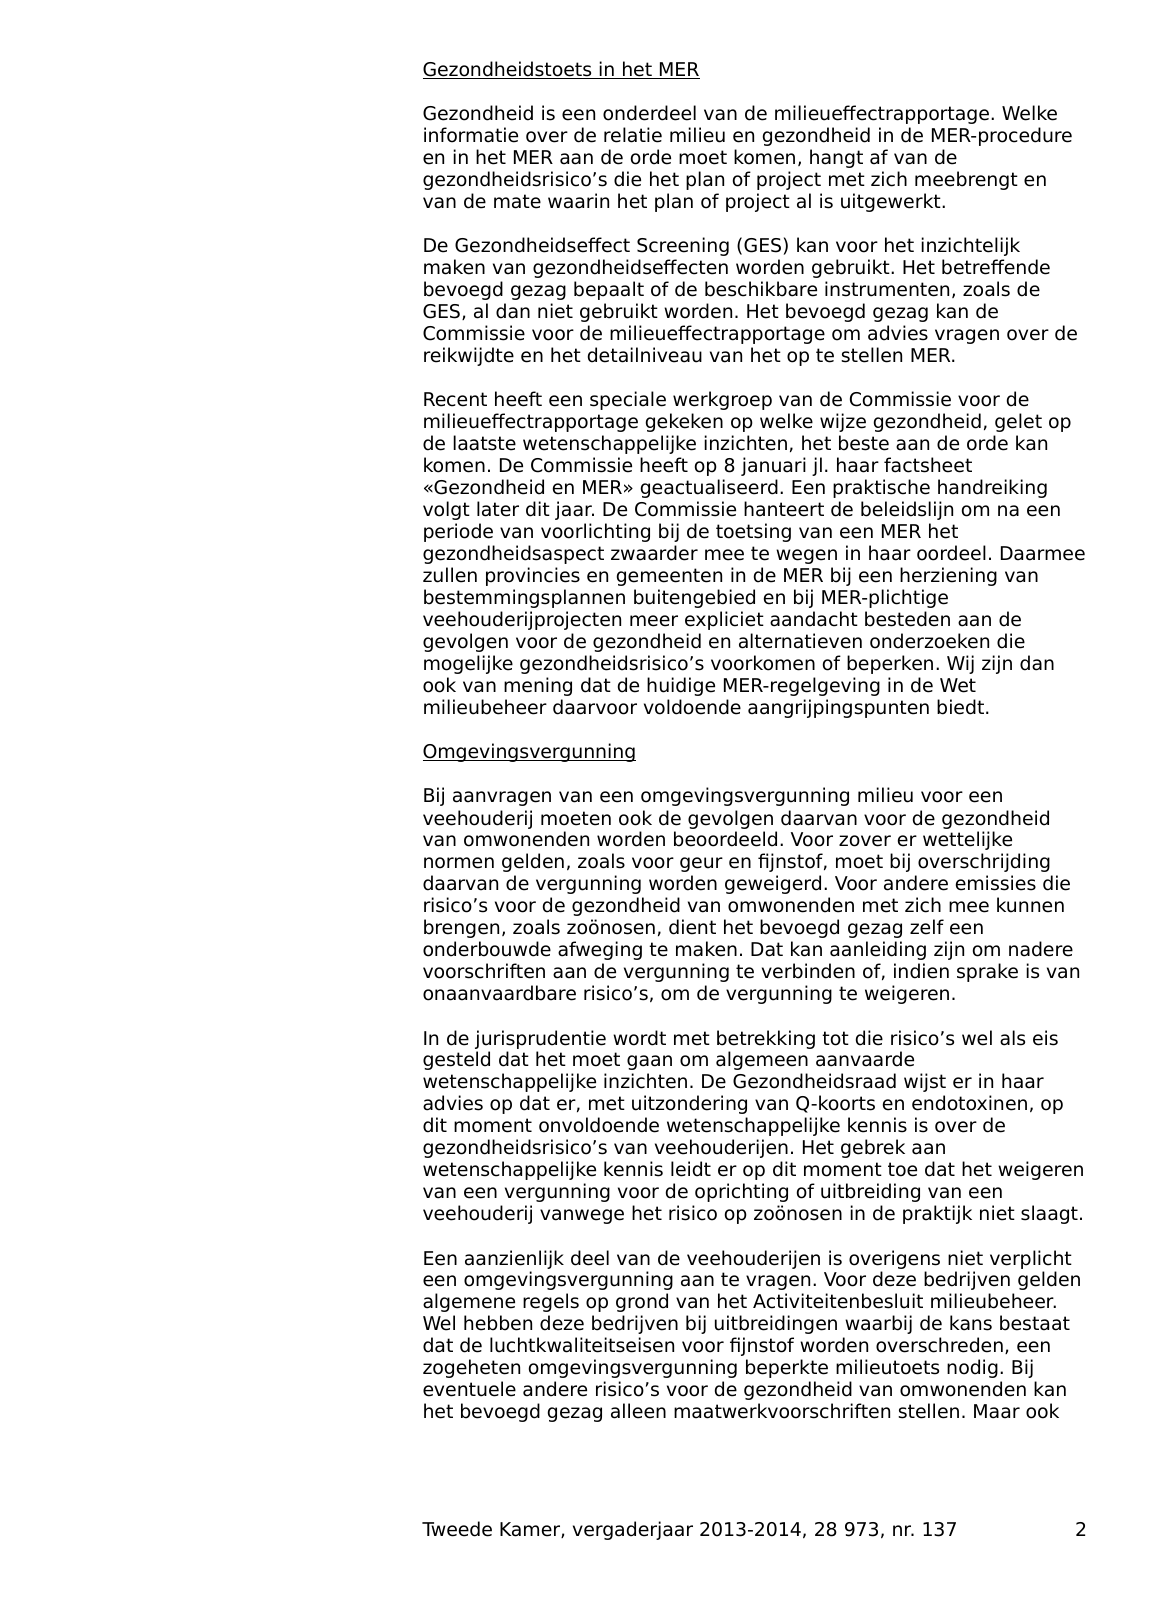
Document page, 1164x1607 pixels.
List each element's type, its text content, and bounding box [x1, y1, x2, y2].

text Bij aanvragen van een omgevingsvergunning milieu voor een veehouderij moeten ook de gevolgen daarvan voor de gezondheid van omwonenden worden beoordeeld. Voor zover er wettelijke normen gelden, zoals voor geur en fijnstof, moet bij overschrijding daarvan de vergunning worden geweigerd. Voor andere emissies die risico’s voor de gezondheid van omwonenden met zich mee kunnen brengen, zoals zoönosen, dient het bevoegd gezag zelf een onderbouwde afweging te maken. Dat kan aanleiding zijn om nadere voorschriften aan de vergunning te verbinden of, indien sprake is van onaanvaardbare risico’s, om de vergunning te weigeren. [422, 785, 1087, 1005]
subtitle Omgevingsvergunning [422, 741, 1087, 763]
text Gezondheid is een onderdeel van de milieueffectrapportage. Welke informatie over de relatie milieu en gezondheid in de MER-procedure en in het MER aan de orde moet komen, hangt af van de gezondheidsrisico’s die het plan of project met zich meebrengt en van de mate waarin het plan of project al is uitgewerkt. [422, 103, 1087, 213]
subtitle Gezondheidstoets in het MER [422, 59, 1087, 81]
text Een aanzienlijk deel van de veehouderijen is overigens niet verplicht een omgevingsvergunning aan te vragen. Voor deze bedrijven gelden algemene regels op grond van het Activiteitenbesluit milieubeheer. Wel hebben deze bedrijven bij uitbreidingen waarbij de kans bestaat dat de luchtkwaliteitseisen voor fijnstof worden overschreden, een zogeheten omgevingsvergunning beperkte milieutoets nodig. Bij eventuele andere risico’s voor de gezondheid van omwonenden kan het bevoegd gezag alleen maatwerkvoorschriften stellen. Maar ook [422, 1247, 1087, 1423]
text In de jurisprudentie wordt met betrekking tot die risico’s wel als eis gesteld dat het moet gaan om algemeen aanvaarde wetenschappelijke inzichten. De Gezondheidsraad wijst er in haar advies op dat er, met uitzondering van Q-koorts en endotoxinen, op dit moment onvoldoende wetenschappelijke kennis is over de gezondheidsrisico’s van veehouderijen. Het gebrek aan wetenschappelijke kennis leidt er op dit moment toe dat het weigeren van een vergunning voor de oprichting of uitbreiding van een veehouderij vanwege het risico op zoönosen in de praktijk niet slaagt. [422, 1027, 1087, 1225]
text De Gezondheidseffect Screening (GES) kan voor het inzichtelijk maken van gezondheidseffecten worden gebruikt. Het betreffende bevoegd gezag bepaalt of de beschikbare instrumenten, zoals de GES, al dan niet gebruikt worden. Het bevoegd gezag kan de Commissie voor de milieueffectrapportage om advies vragen over de reikwijdte en het detailniveau van het op te stellen MER. [422, 235, 1087, 367]
text Recent heeft een speciale werkgroep van de Commissie voor de milieueffectrapportage gekeken op welke wijze gezondheid, gelet op de laatste wetenschappelijke inzichten, het beste aan de orde kan komen. De Commissie heeft op 8 januari jl. haar factsheet «Gezondheid en MER» geactualiseerd. Een praktische handreiking volgt later dit jaar. De Commissie hanteert de beleidslijn om na een periode van voorlichting bij de toetsing van een MER het gezondheidsaspect zwaarder mee te wegen in haar oordeel. Daarmee zullen provincies en gemeenten in de MER bij een herziening van bestemmingsplannen buitengebied en bij MER-plichtige veehouderijprojecten meer expliciet aandacht besteden aan de gevolgen voor de gezondheid en alternatieven onderzoeken die mogelijke gezondheidsrisico’s voorkomen of beperken. Wij zijn dan ook van mening dat de huidige MER-regelgeving in de Wet milieubeheer daarvoor voldoende aangrijpingspunten biedt. [422, 389, 1087, 719]
